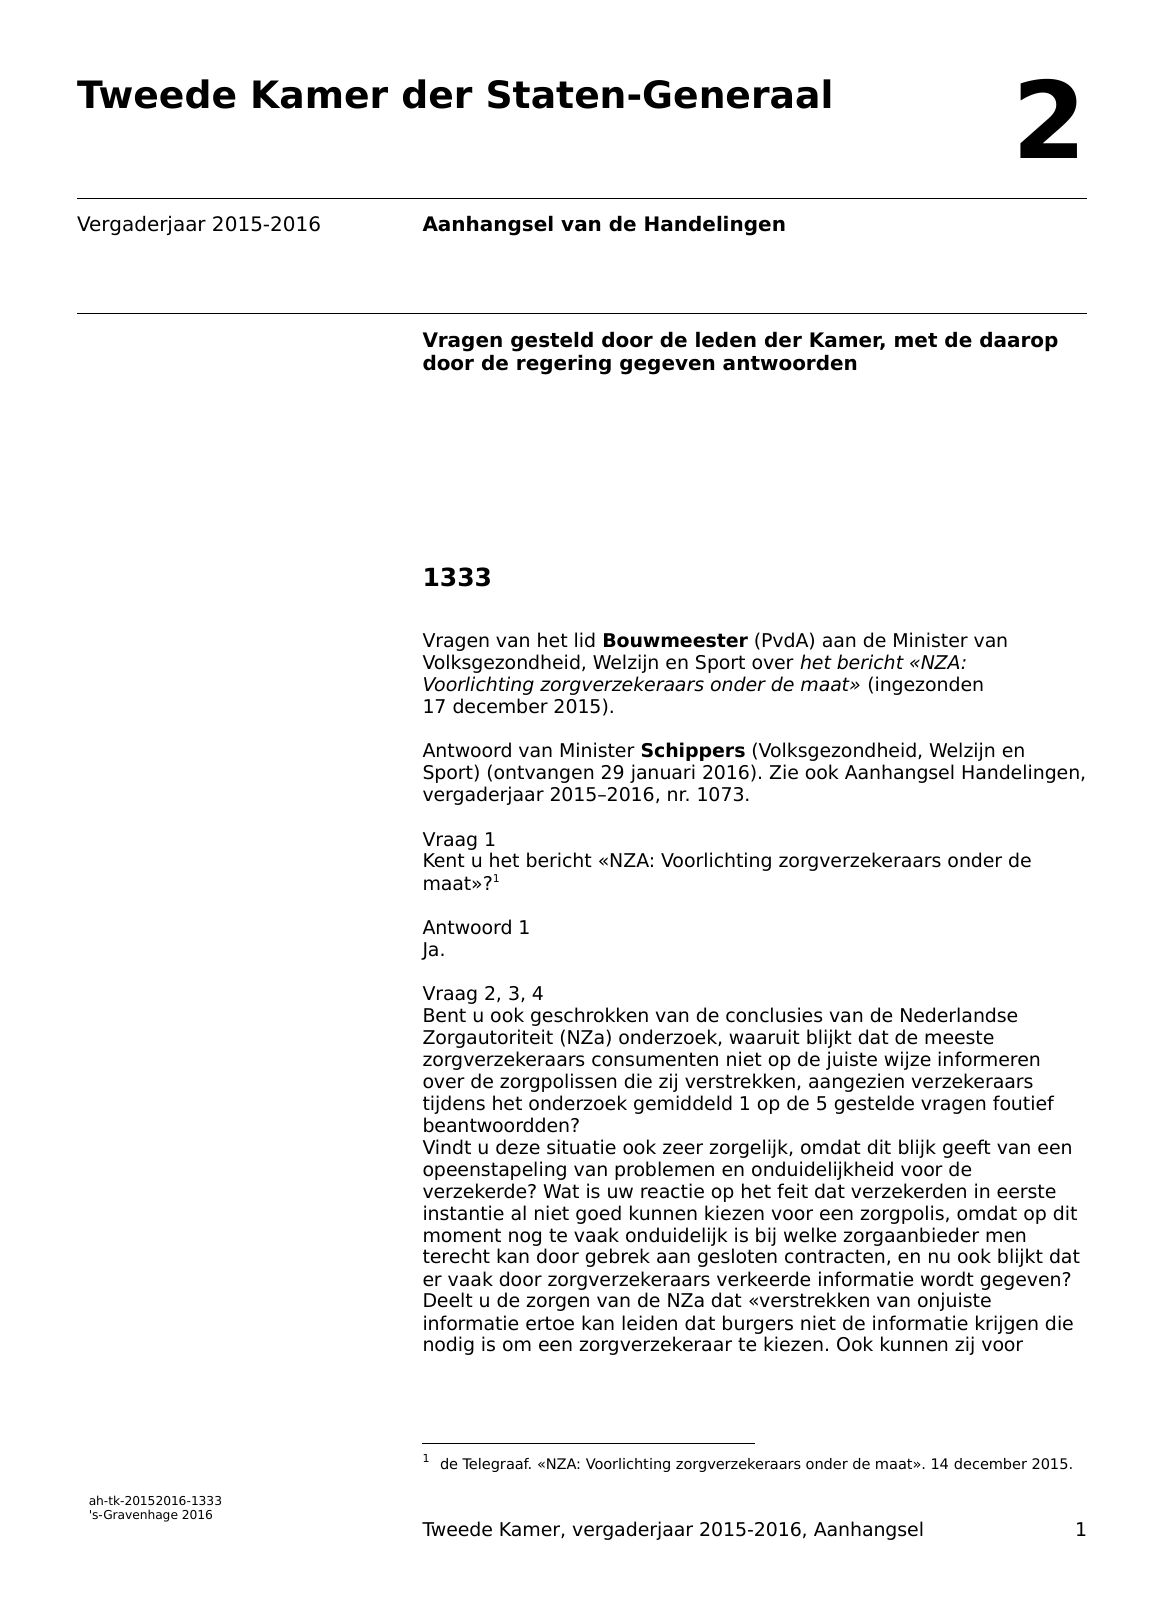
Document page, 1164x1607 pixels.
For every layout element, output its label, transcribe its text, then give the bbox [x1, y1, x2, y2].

text 1333 [422, 563, 1087, 592]
text Vraag 2, 3, 4 [422, 983, 1087, 1005]
table_cell Vragen gesteld door de leden der Kamer, met de daarop door de regering gegeven antwoorden [422, 314, 1087, 375]
text Deelt u de zorgen van de NZa dat «verstrekken van onjuiste informatie ertoe kan leiden dat burgers niet de informatie krijgen die nodig is om een zorgverzekeraar te kiezen. Ook kunnen zij voor [422, 1290, 1087, 1356]
table_cell Vergaderjaar 2015-2016 [77, 199, 422, 313]
text Antwoord 1 [422, 917, 1087, 938]
text Kent u het bericht «NZA: Voorlichting zorgverzekeraars onder de maat»? [422, 850, 1087, 894]
text ah-tk-20152016-1333 [88, 1494, 323, 1508]
text Antwoord van Minister Schippers (Volksgezondheid, Welzijn en Sport) (ontvangen 29 januari 2016). Zie ook Aanhangsel Handelingen, vergaderjaar 2015–2016, nr. 1073. [422, 740, 1087, 806]
text Bent u ook geschrokken van de conclusies van de Nederlandse Zorgautoriteit (NZa) onderzoek, waaruit blijkt dat de meeste zorgverzekeraars consumenten niet op de juiste wijze informeren over de zorgpolissen die zij verstrekken, aangezien verzekeraars tijdens het onderzoek gemiddeld 1 op de 5 gestelde vragen foutief beantwoordden? [422, 1005, 1087, 1137]
text de Telegraaf. «NZA: Voorlichting zorgverzekeraars onder de maat». 14 december 2015. [422, 1452, 1087, 1474]
text Vragen van het lid Bouwmeester (PvdA) aan de Minister van Volksgezondheid, Welzijn en Sport over het bericht «NZA: Voorlichting zorgverzekeraars onder de maat» (ingezonden 17 december 2015). [422, 630, 1087, 718]
table_cell [77, 314, 422, 375]
table_header 2 [886, 59, 1087, 198]
text Vraag 1 [422, 828, 1087, 850]
table_header Tweede Kamer der Staten-Generaal [77, 59, 886, 198]
table_cell Aanhangsel van de Handelingen [422, 199, 1087, 313]
text Vindt u deze situatie ook zeer zorgelijk, omdat dit blijk geeft van een opeenstapeling van problemen en onduidelijkheid voor de verzekerde? Wat is uw reactie op het feit dat verzekerden in eerste instantie al niet goed kunnen kiezen voor een zorgpolis, omdat op dit moment nog te vaak onduidelijk is bij welke zorgaanbieder men terecht kan door gebrek aan gesloten contracten, en nu ook blijkt dat er vaak door zorgverzekeraars verkeerde informatie wordt gegeven? [422, 1137, 1087, 1290]
text 's-Gravenhage 2016 [88, 1508, 323, 1522]
text Ja. [422, 938, 1087, 961]
